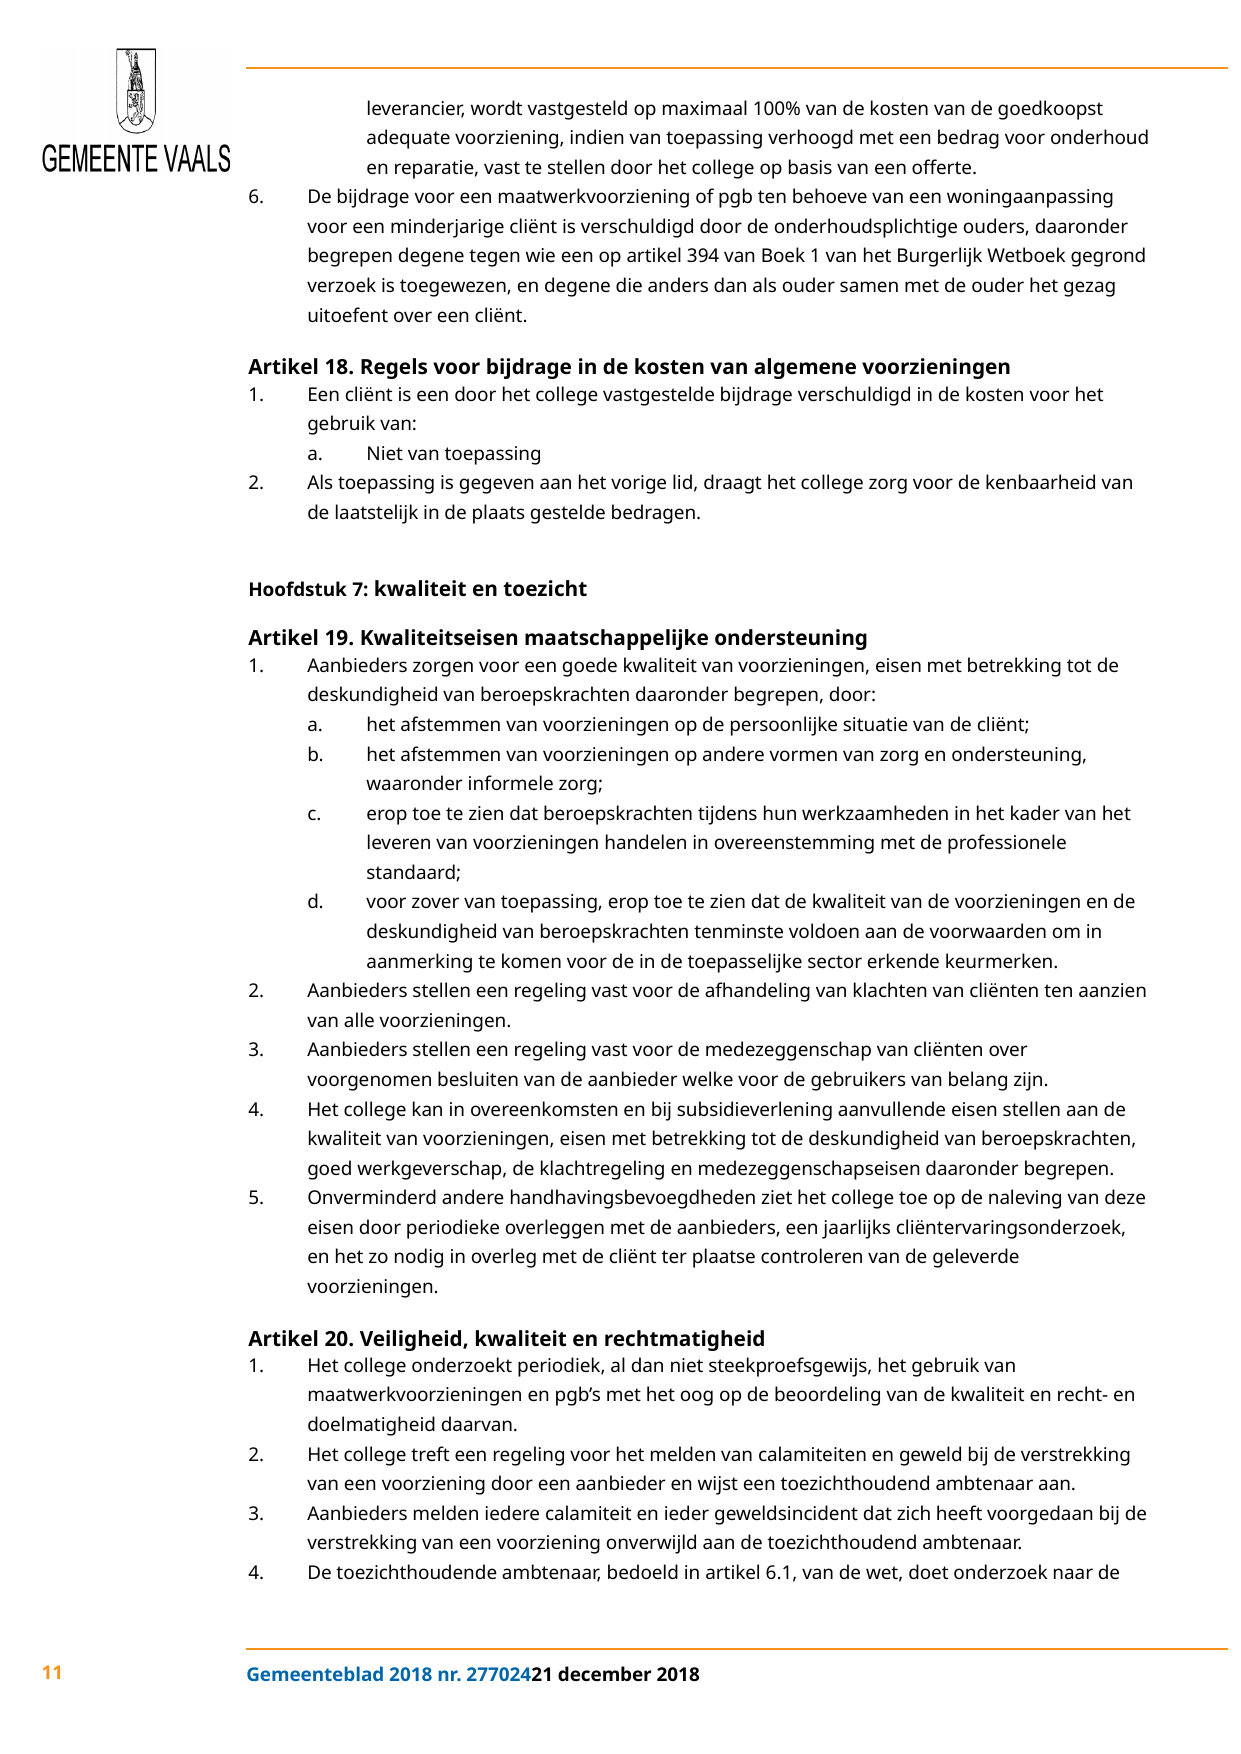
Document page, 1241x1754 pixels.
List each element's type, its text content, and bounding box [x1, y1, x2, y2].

list erop toe te zien dat beroepskrachten tijdens hun werkzaamheden in het kader van het leveren van voorzieningen handelen in overeenstemming met de professionele standaard; [307, 800, 1152, 885]
list De bijdrage voor een maatwerkvoorziening of pgb ten behoeve van een woningaanpassing voor een minderjarige cliënt is verschuldigd door de onderhoudsplichtige ouders, daaronder begrepen degene tegen wie een op artikel 394 van Boek 1 van het Burgerlijk Wetboek gegrond verzoek is toegewezen, en degene die anders dan als ouder samen met de ouder het gezag uitoefent over een cliënt. [248, 183, 1152, 328]
list Als toepassing is gegeven aan het vorige lid, draagt het college zorg voor de kenbaarheid van de laatstelijk in de plaats gestelde bedragen. [248, 469, 1152, 525]
picture [41, 47, 231, 172]
text Artikel 19. Kwaliteitseisen maatschappelijke ondersteuning [248, 623, 1152, 652]
text Hoofdstuk 7: kwaliteit en toezicht [248, 574, 1152, 603]
list Het college treft een regeling voor het melden van calamiteiten en geweld bij de verstrekking van een voorziening door een aanbieder en wijst een toezichthoudend ambtenaar aan. [248, 1441, 1152, 1496]
list Een cliënt is een door het college vastgestelde bijdrage verschuldigd in de kosten voor het gebruik van: [248, 381, 1152, 436]
list Aanbieders stellen een regeling vast voor de afhandeling van klachten van cliënten ten aanzien van alle voorzieningen. [248, 977, 1152, 1033]
list Onverminderd andere handhavingsbevoegdheden ziet het college toe op de naleving van deze eisen door periodieke overleggen met de aanbieders, een jaarlijks cliëntervaringsonderzoek, en het zo nodig in overleg met de cliënt ter plaatse controleren van de geleverde voorzieningen. [248, 1184, 1152, 1299]
list leverancier, wordt vastgesteld op maximaal 100% van de kosten van de goedkoopst adequate voorziening, indien van toepassing verhoogd met een bedrag voor onderhoud en reparatie, vast te stellen door het college op basis van een offerte. [307, 95, 1152, 180]
list Het college kan in overeenkomsten en bij subsidieverlening aanvullende eisen stellen aan de kwaliteit van voorzieningen, eisen met betrekking tot de deskundigheid van beroepskrachten, goed werkgeverschap, de klachtregeling en medezeggenschapseisen daaronder begrepen. [248, 1096, 1152, 1181]
list Aanbieders stellen een regeling vast voor de medezeggenschap van cliënten over voorgenomen besluiten van de aanbieder welke voor de gebruikers van belang zijn. [248, 1037, 1152, 1092]
list het afstemmen van voorzieningen op de persoonlijke situatie van de cliënt; [307, 711, 1152, 737]
text Artikel 20. Veiligheid, kwaliteit en rechtmatigheid [248, 1324, 1152, 1352]
list De toezichthoudende ambtenaar, bedoeld in artikel 6.1, van de wet, doet onderzoek naar de [248, 1559, 1152, 1585]
list Aanbieders melden iedere calamiteit en ieder geweldsincident dat zich heeft voorgedaan bij de verstrekking van een voorziening onverwijld aan de toezichthoudend ambtenaar. [248, 1500, 1152, 1555]
list het afstemmen van voorzieningen op andere vormen van zorg en ondersteuning, waaronder informele zorg; [307, 741, 1152, 796]
list Niet van toepassing [307, 440, 1152, 466]
list Aanbieders zorgen voor een goede kwaliteit van voorzieningen, eisen met betrekking tot de deskundigheid van beroepskrachten daaronder begrepen, door: [248, 652, 1152, 707]
list voor zover van toepassing, erop toe te zien dat de kwaliteit van de voorzieningen en de deskundigheid van beroepskrachten tenminste voldoen aan de voorwaarden om in aanmerking te komen voor de in de toepasselijke sector erkende keurmerken. [307, 889, 1152, 973]
text Artikel 18. Regels voor bijdrage in de kosten van algemene voorzieningen [248, 352, 1152, 381]
list Het college onderzoekt periodiek, al dan niet steekproefsgewijs, het gebruik van maatwerkvoorzieningen en pgb’s met het oog op de beoordeling van de kwaliteit en recht- en doelmatigheid daarvan. [248, 1352, 1152, 1437]
